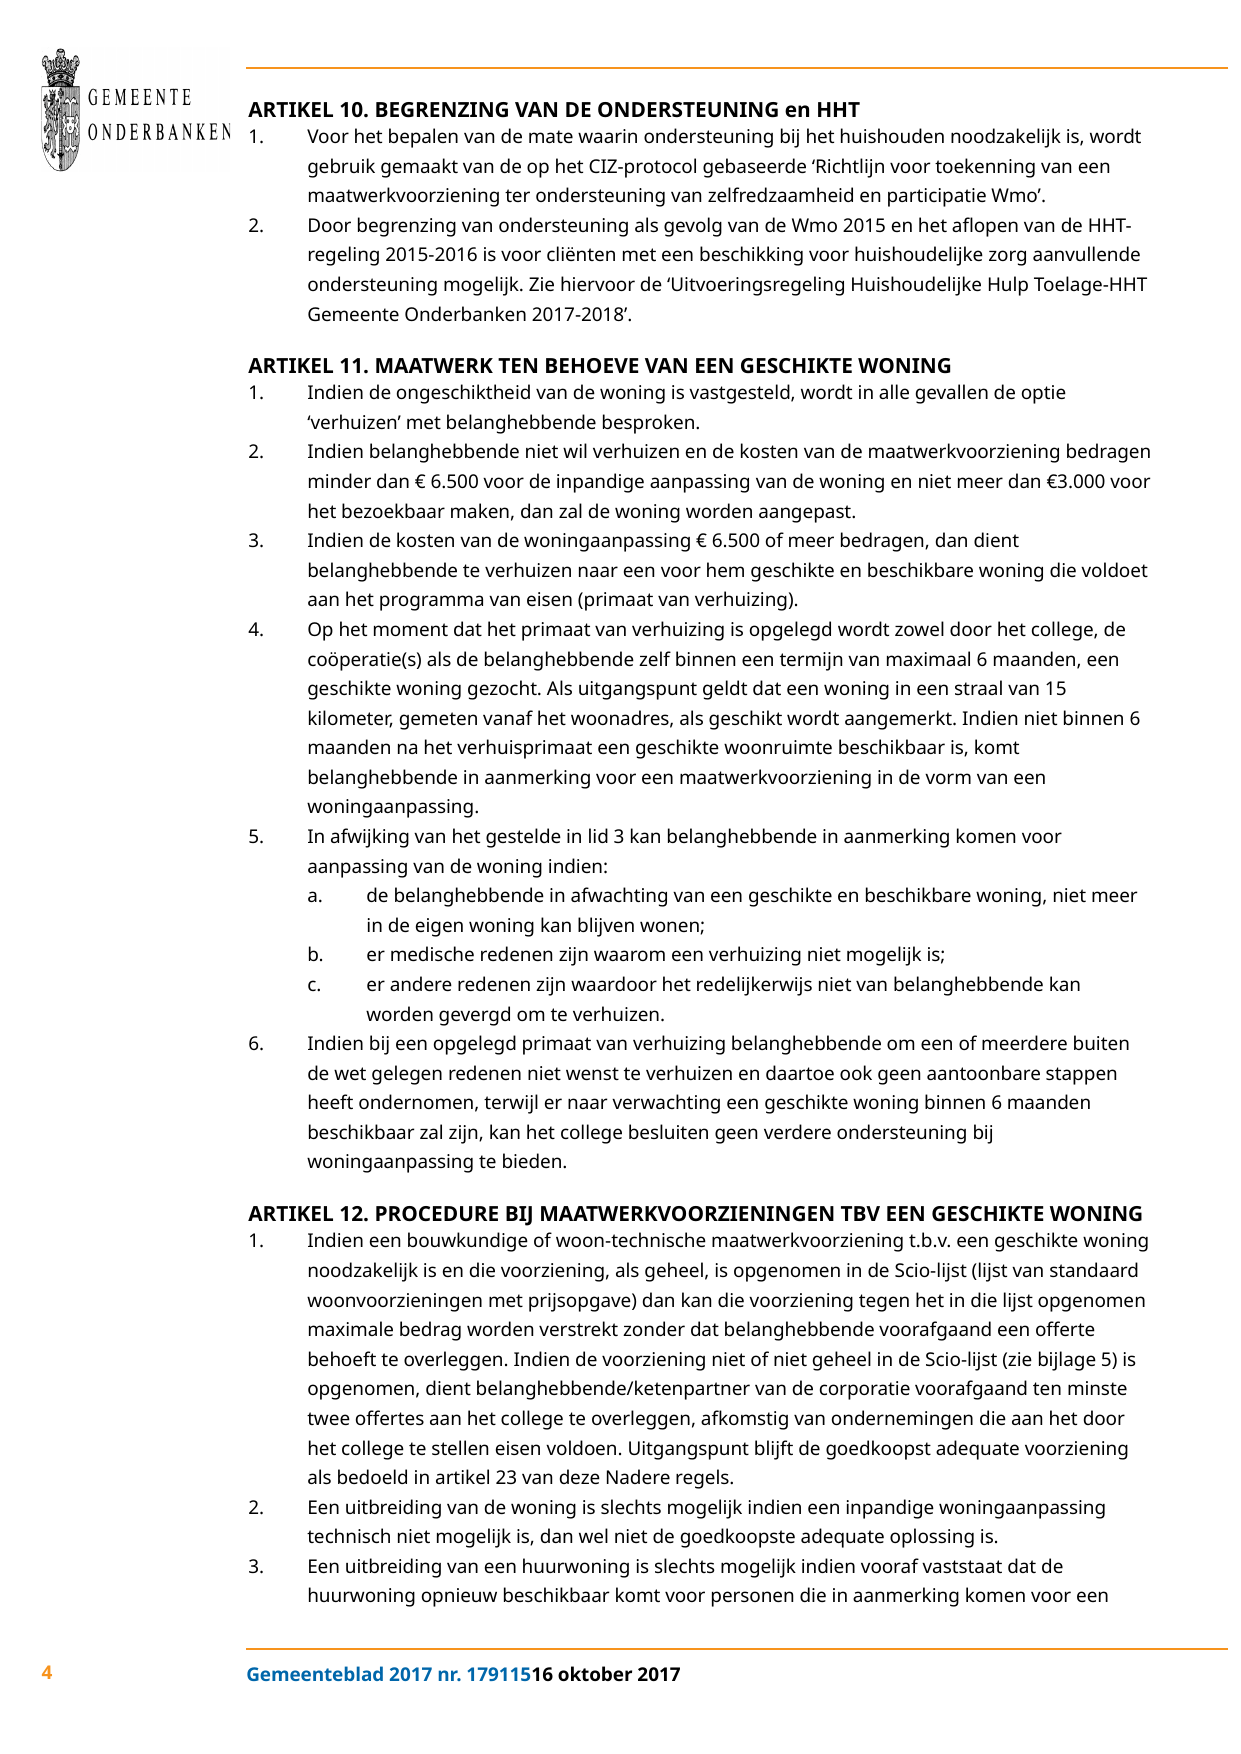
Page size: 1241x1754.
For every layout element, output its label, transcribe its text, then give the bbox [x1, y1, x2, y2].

list In afwijking van het gestelde in lid 3 kan belanghebbende in aanmerking komen voor aanpassing van de woning indien: [248, 823, 1152, 879]
text ARTIKEL 12. PROCEDURE BIJ MAATWERKVOORZIENINGEN TBV EEN GESCHIKTE WONING [248, 1199, 1152, 1228]
list Op het moment dat het primaat van verhuizing is opgelegd wordt zowel door het college, de coöperatie(s) als de belanghebbende zelf binnen een termijn van maximaal 6 maanden, een geschikte woning gezocht. Als uitgangspunt geldt dat een woning in een straal van 15 kilometer, gemeten vanaf het woonadres, als geschikt wordt aangemerkt. Indien niet binnen 6 maanden na het verhuisprimaat een geschikte woonruimte beschikbaar is, komt belanghebbende in aanmerking voor een maatwerkvoorziening in de vorm van een woningaanpassing. [248, 616, 1152, 819]
list Indien een bouwkundige of woon-technische maatwerkvoorziening t.b.v. een geschikte woning noodzakelijk is en die voorziening, als geheel, is opgenomen in de Scio-lijst (lijst van standaard woonvoorzieningen met prijsopgave) dan kan die voorziening tegen het in die lijst opgenomen maximale bedrag worden verstrekt zonder dat belanghebbende voorafgaand een offerte behoeft te overleggen. Indien de voorziening niet of niet geheel in de Scio-lijst (zie bijlage 5) is opgenomen, dient belanghebbende/ketenpartner van de corporatie voorafgaand ten minste twee offertes aan het college te overleggen, afkomstig van ondernemingen die aan het door het college te stellen eisen voldoen. Uitgangspunt blijft de goedkoopst adequate voorziening als bedoeld in artikel 23 van deze Nadere regels. [248, 1228, 1152, 1490]
text ARTIKEL 11. MAATWERK TEN BEHOEVE VAN EEN GESCHIKTE WONING [248, 351, 1152, 379]
list Indien bij een opgelegd primaat van verhuizing belanghebbende om een of meerdere buiten de wet gelegen redenen niet wenst te verhuizen en daartoe ook geen aantoonbare stappen heeft ondernomen, terwijl er naar verwachting een geschikte woning binnen 6 maanden beschikbaar zal zijn, kan het college besluiten geen verdere ondersteuning bij woningaanpassing te bieden. [248, 1030, 1152, 1174]
list Indien de kosten van de woningaanpassing € 6.500 of meer bedragen, dan dient belanghebbende te verhuizen naar een voor hem geschikte en beschikbare woning die voldoet aan het programma van eisen (primaat van verhuizing). [248, 527, 1152, 612]
list Indien de ongeschiktheid van de woning is vastgesteld, wordt in alle gevallen de optie ‘verhuizen’ met belanghebbende besproken. [248, 379, 1152, 435]
list er andere redenen zijn waardoor het redelijkerwijs niet van belanghebbende kan worden gevergd om te verhuizen. [307, 971, 1152, 1027]
text ARTIKEL 10. BEGRENZING VAN DE ONDERSTEUNING en HHT [248, 95, 1152, 123]
list Voor het bepalen van de mate waarin ondersteuning bij het huishouden noodzakelijk is, wordt gebruik gemaakt van de op het CIZ-protocol gebaseerde ‘Richtlijn voor toekenning van een maatwerkvoorziening ter ondersteuning van zelfredzaamheid en participatie Wmo’. [248, 123, 1152, 208]
list Indien belanghebbende niet wil verhuizen en de kosten van de maatwerkvoorziening bedragen minder dan € 6.500 voor de inpandige aanpassing van de woning en niet meer dan €3.000 voor het bezoekbaar maken, dan zal de woning worden aangepast. [248, 439, 1152, 524]
list de belanghebbende in afwachting van een geschikte en beschikbare woning, niet meer in de eigen woning kan blijven wonen; [307, 882, 1152, 938]
list Door begrenzing van ondersteuning als gevolg van de Wmo 2015 en het aflopen van de HHT-regeling 2015-2016 is voor cliënten met een beschikking voor huishoudelijke zorg aanvullende ondersteuning mogelijk. Zie hiervoor de ‘Uitvoeringsregeling Huishoudelijke Hulp Toelage-HHT Gemeente Onderbanken 2017-2018’. [248, 212, 1152, 326]
picture [41, 47, 231, 172]
list er medische redenen zijn waarom een verhuizing niet mogelijk is; [307, 942, 1152, 967]
list Een uitbreiding van een huurwoning is slechts mogelijk indien vooraf vaststaat dat de huurwoning opnieuw beschikbaar komt voor personen die in aanmerking komen voor een [248, 1553, 1152, 1608]
list Een uitbreiding van de woning is slechts mogelijk indien een inpandige woningaanpassing technisch niet mogelijk is, dan wel niet de goedkoopste adequate oplossing is. [248, 1494, 1152, 1549]
